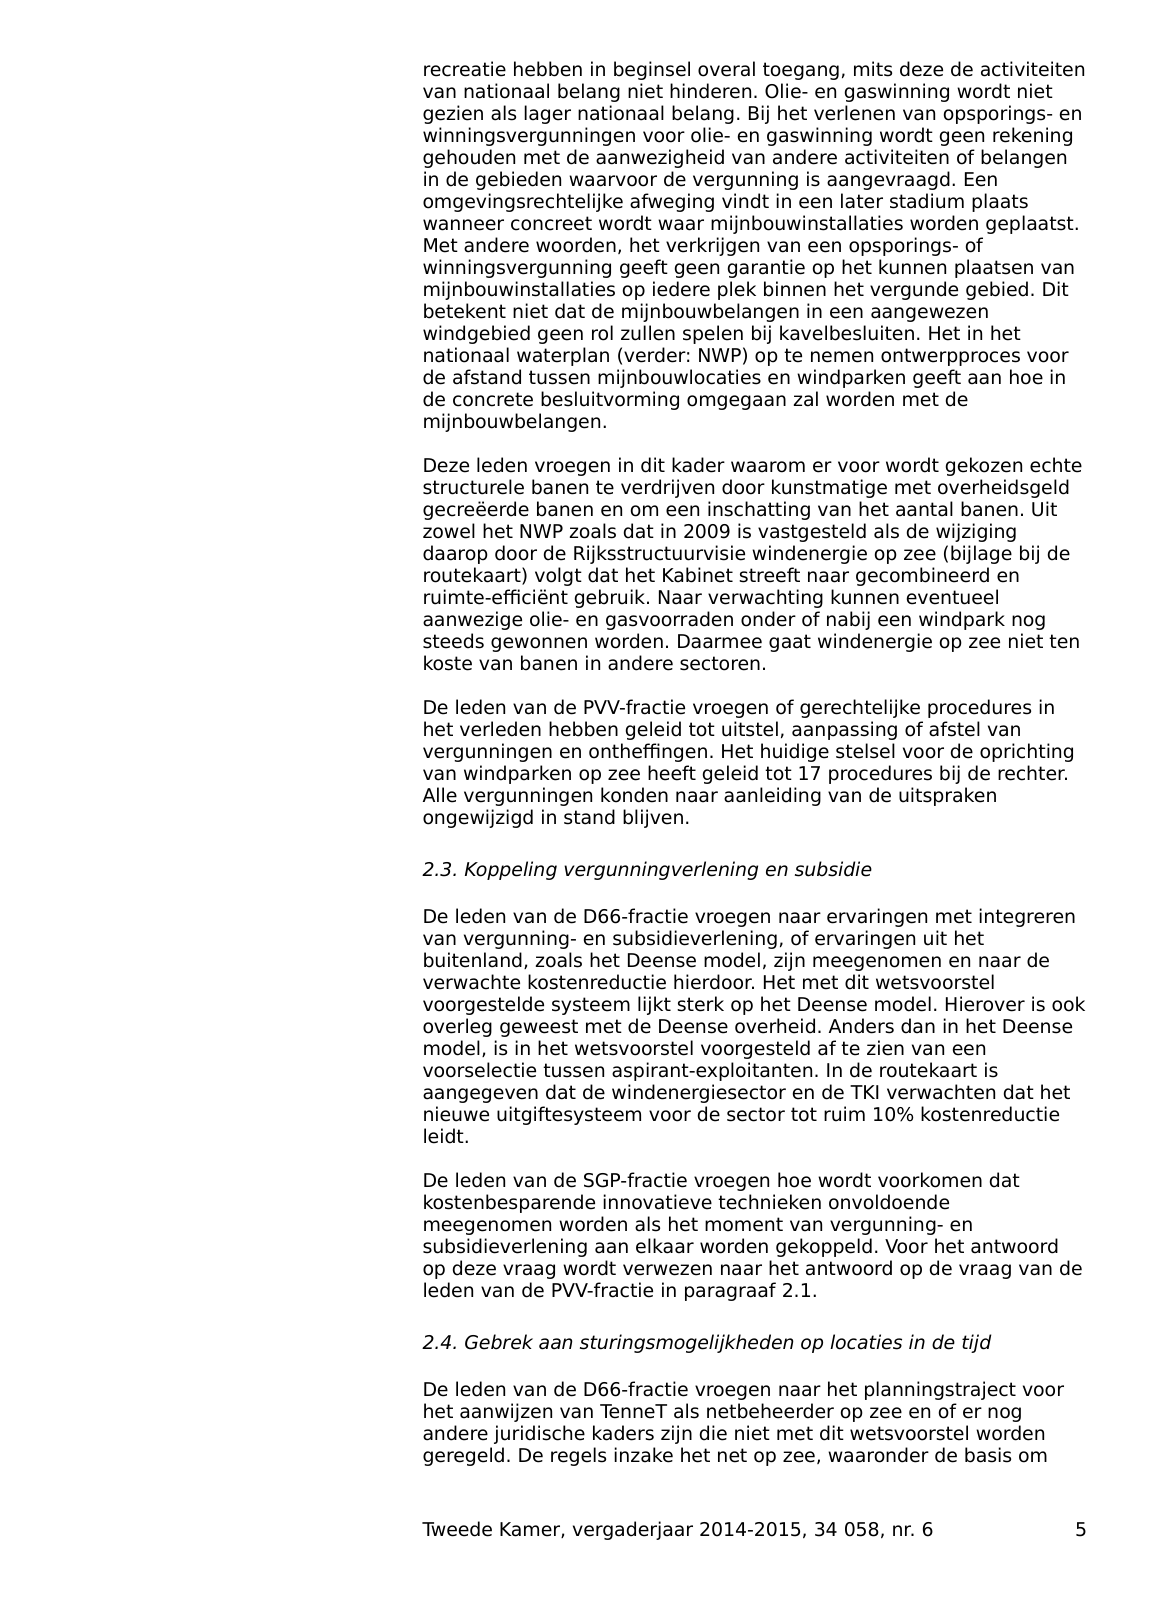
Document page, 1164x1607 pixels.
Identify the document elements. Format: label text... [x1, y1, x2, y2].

text De leden van de PVV-fractie vroegen of gerechtelijke procedures in het verleden hebben geleid tot uitstel, aanpassing of afstel van vergunningen en ontheffingen. Het huidige stelsel voor de oprichting van windparken op zee heeft geleid tot 17 procedures bij de rechter. Alle vergunningen konden naar aanleiding van de uitspraken ongewijzigd in stand blijven. [422, 697, 1087, 829]
text Deze leden vroegen in dit kader waarom er voor wordt gekozen echte structurele banen te verdrijven door kunstmatige met overheidsgeld gecreëerde banen en om een inschatting van het aantal banen. Uit zowel het NWP zoals dat in 2009 is vastgesteld als de wijziging daarop door de Rijksstructuurvisie windenergie op zee (bijlage bij de routekaart) volgt dat het Kabinet streeft naar gecombineerd en ruimte-efficiënt gebruik. Naar verwachting kunnen eventueel aanwezige olie- en gasvoorraden onder of nabij een windpark nog steeds gewonnen worden. Daarmee gaat windenergie op zee niet ten koste van banen in andere sectoren. [422, 455, 1087, 675]
text recreatie hebben in beginsel overal toegang, mits deze de activiteiten van nationaal belang niet hinderen. Olie- en gaswinning wordt niet gezien als lager nationaal belang. Bij het verlenen van opsporings- en winningsvergunningen voor olie- en gaswinning wordt geen rekening gehouden met de aanwezigheid van andere activiteiten of belangen in de gebieden waarvoor de vergunning is aangevraagd. Een omgevingsrechtelijke afweging vindt in een later stadium plaats wanneer concreet wordt waar mijnbouwinstallaties worden geplaatst. Met andere woorden, het verkrijgen van een opsporings- of winningsvergunning geeft geen garantie op het kunnen plaatsen van mijnbouwinstallaties op iedere plek binnen het vergunde gebied. Dit betekent niet dat de mijnbouwbelangen in een aangewezen windgebied geen rol zullen spelen bij kavelbesluiten. Het in het nationaal waterplan (verder: NWP) op te nemen ontwerpproces voor de afstand tussen mijnbouwlocaties en windparken geeft aan hoe in de concrete besluitvorming omgegaan zal worden met de mijnbouwbelangen. [422, 59, 1087, 433]
text De leden van de SGP-fractie vroegen hoe wordt voorkomen dat kostenbesparende innovatieve technieken onvoldoende meegenomen worden als het moment van vergunning- en subsidieverlening aan elkaar worden gekoppeld. Voor het antwoord op deze vraag wordt verwezen naar het antwoord op de vraag van de leden van de PVV-fractie in paragraaf 2.1. [422, 1170, 1087, 1302]
subtitle 2.4. Gebrek aan sturingsmogelijkheden op locaties in de tijd [422, 1332, 1087, 1353]
text De leden van de D66-fractie vroegen naar ervaringen met integreren van vergunning- en subsidieverlening, of ervaringen uit het buitenland, zoals het Deense model, zijn meegenomen en naar de verwachte kostenreductie hierdoor. Het met dit wetsvoorstel voorgestelde systeem lijkt sterk op het Deense model. Hierover is ook overleg geweest met de Deense overheid. Anders dan in het Deense model, is in het wetsvoorstel voorgesteld af te zien van een voorselectie tussen aspirant-exploitanten. In de routekaart is aangegeven dat de windenergiesector en de TKI verwachten dat het nieuwe uitgiftesysteem voor de sector tot ruim 10% kostenreductie leidt. [422, 906, 1087, 1147]
subtitle 2.3. Koppeling vergunningverlening en subsidie [422, 859, 1087, 881]
text De leden van de D66-fractie vroegen naar het planningstraject voor het aanwijzen van TenneT als netbeheerder op zee en of er nog andere juridische kaders zijn die niet met dit wetsvoorstel worden geregeld. De regels inzake het net op zee, waaronder de basis om [422, 1378, 1087, 1466]
